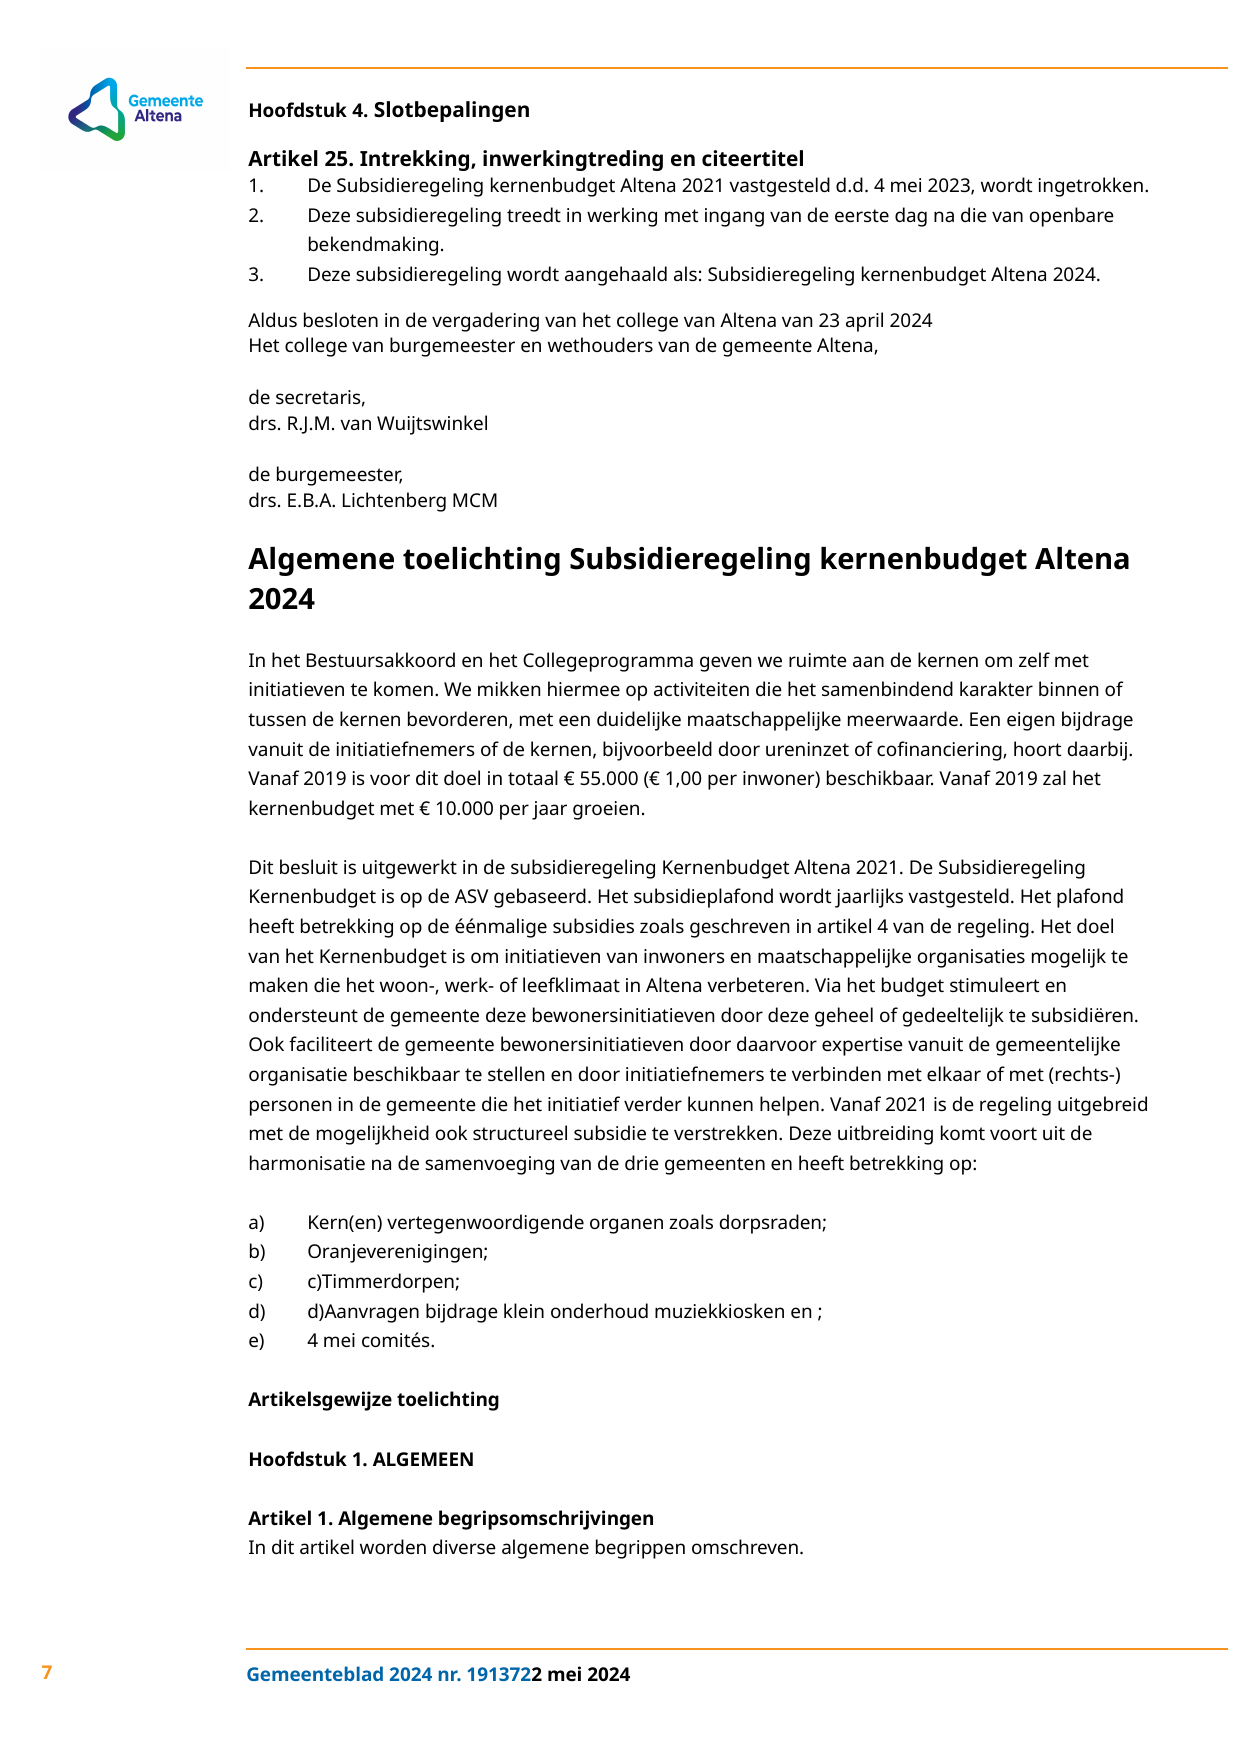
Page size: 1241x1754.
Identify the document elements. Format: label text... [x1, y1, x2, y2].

text Hoofdstuk 1. ALGEMEEN [248, 1446, 1152, 1471]
text Artikelsgewijze toelichting [248, 1387, 1152, 1412]
list Deze subsidieregeling treedt in werking met ingang van de eerste dag na die van openbare bekendmaking. [248, 202, 1152, 257]
list d)Aanvragen bijdrage klein onderhoud muziekkiosken en ; [248, 1298, 1152, 1323]
list 4 mei comités. [248, 1327, 1152, 1353]
list Deze subsidieregeling wordt aangehaald als: Subsidieregeling kernenbudget Altena 2024. [248, 261, 1152, 287]
list Kern(en) vertegenwoordigende organen zoals dorpsraden; [248, 1209, 1152, 1235]
list Oranjeverenigingen; [248, 1239, 1152, 1264]
text Algemene toelichting Subsidieregeling kernenbudget Altena 2024 [248, 538, 1152, 618]
text Artikel 25. Intrekking, inwerkingtreding en citeertitel [248, 144, 1152, 172]
text Het college van burgemeester en wethouders van de gemeente Altena, [248, 333, 1152, 358]
text Hoofdstuk 4. Slotbepalingen [248, 95, 1152, 123]
text drs. R.J.M. van Wuijtswinkel [248, 410, 1152, 436]
text Aldus besloten in de vergadering van het college van Altena van 23 april 2024 [248, 307, 1152, 333]
text In het Bestuursakkoord en het Collegeprogramma geven we ruimte aan de kernen om zelf met initiatieven te komen. We mikken hiermee op activiteiten die het samenbindend karakter binnen of tussen de kernen bevorderen, met een duidelijke maatschappelijke meerwaarde. Een eigen bijdrage vanuit de initiatiefnemers of de kernen, bijvoorbeeld door ureninzet of cofinanciering, hoort daarbij. Vanaf 2019 is voor dit doel in totaal € 55.000 (€ 1,00 per inwoner) beschikbaar. Vanaf 2019 zal het kernenbudget met € 10.000 per jaar groeien. [248, 647, 1152, 821]
text Dit besluit is uitgewerkt in de subsidieregeling Kernenbudget Altena 2021. De Subsidieregeling Kernenbudget is op de ASV gebaseerd. Het subsidieplafond wordt jaarlijks vastgesteld. Het plafond heeft betrekking op de éénmalige subsidies zoals geschreven in artikel 4 van de regeling. Het doel van het Kernenbudget is om initiatieven van inwoners en maatschappelijke organisaties mogelijk te maken die het woon-, werk- of leefklimaat in Altena verbeteren. Via het budget stimuleert en ondersteunt de gemeente deze bewonersinitiatieven door deze geheel of gedeeltelijk te subsidiëren. Ook faciliteert de gemeente bewonersinitiatieven door daarvoor expertise vanuit de gemeentelijke organisatie beschikbaar te stellen en door initiatiefnemers te verbinden met elkaar of met (rechts-) personen in de gemeente die het initiatief verder kunnen helpen. Vanaf 2021 is de regeling uitgebreid met de mogelijkheid ook structureel subsidie te verstrekken. Deze uitbreiding komt voort uit de harmonisatie na de samenvoeging van de drie gemeenten en heeft betrekking op: [248, 854, 1152, 1176]
picture [41, 47, 231, 172]
text Artikel 1. Algemene begripsomschrijvingen [248, 1505, 1152, 1531]
list c)Timmerdorpen; [248, 1268, 1152, 1294]
text In dit artikel worden diverse algemene begrippen omschreven. [248, 1534, 1152, 1560]
text de secretaris, [248, 384, 1152, 410]
text de burgemeester, [248, 461, 1152, 487]
text drs. E.B.A. Lichtenberg MCM [248, 487, 1152, 513]
list De Subsidieregeling kernenbudget Altena 2021 vastgesteld d.d. 4 mei 2023, wordt ingetrokken. [248, 172, 1152, 198]
